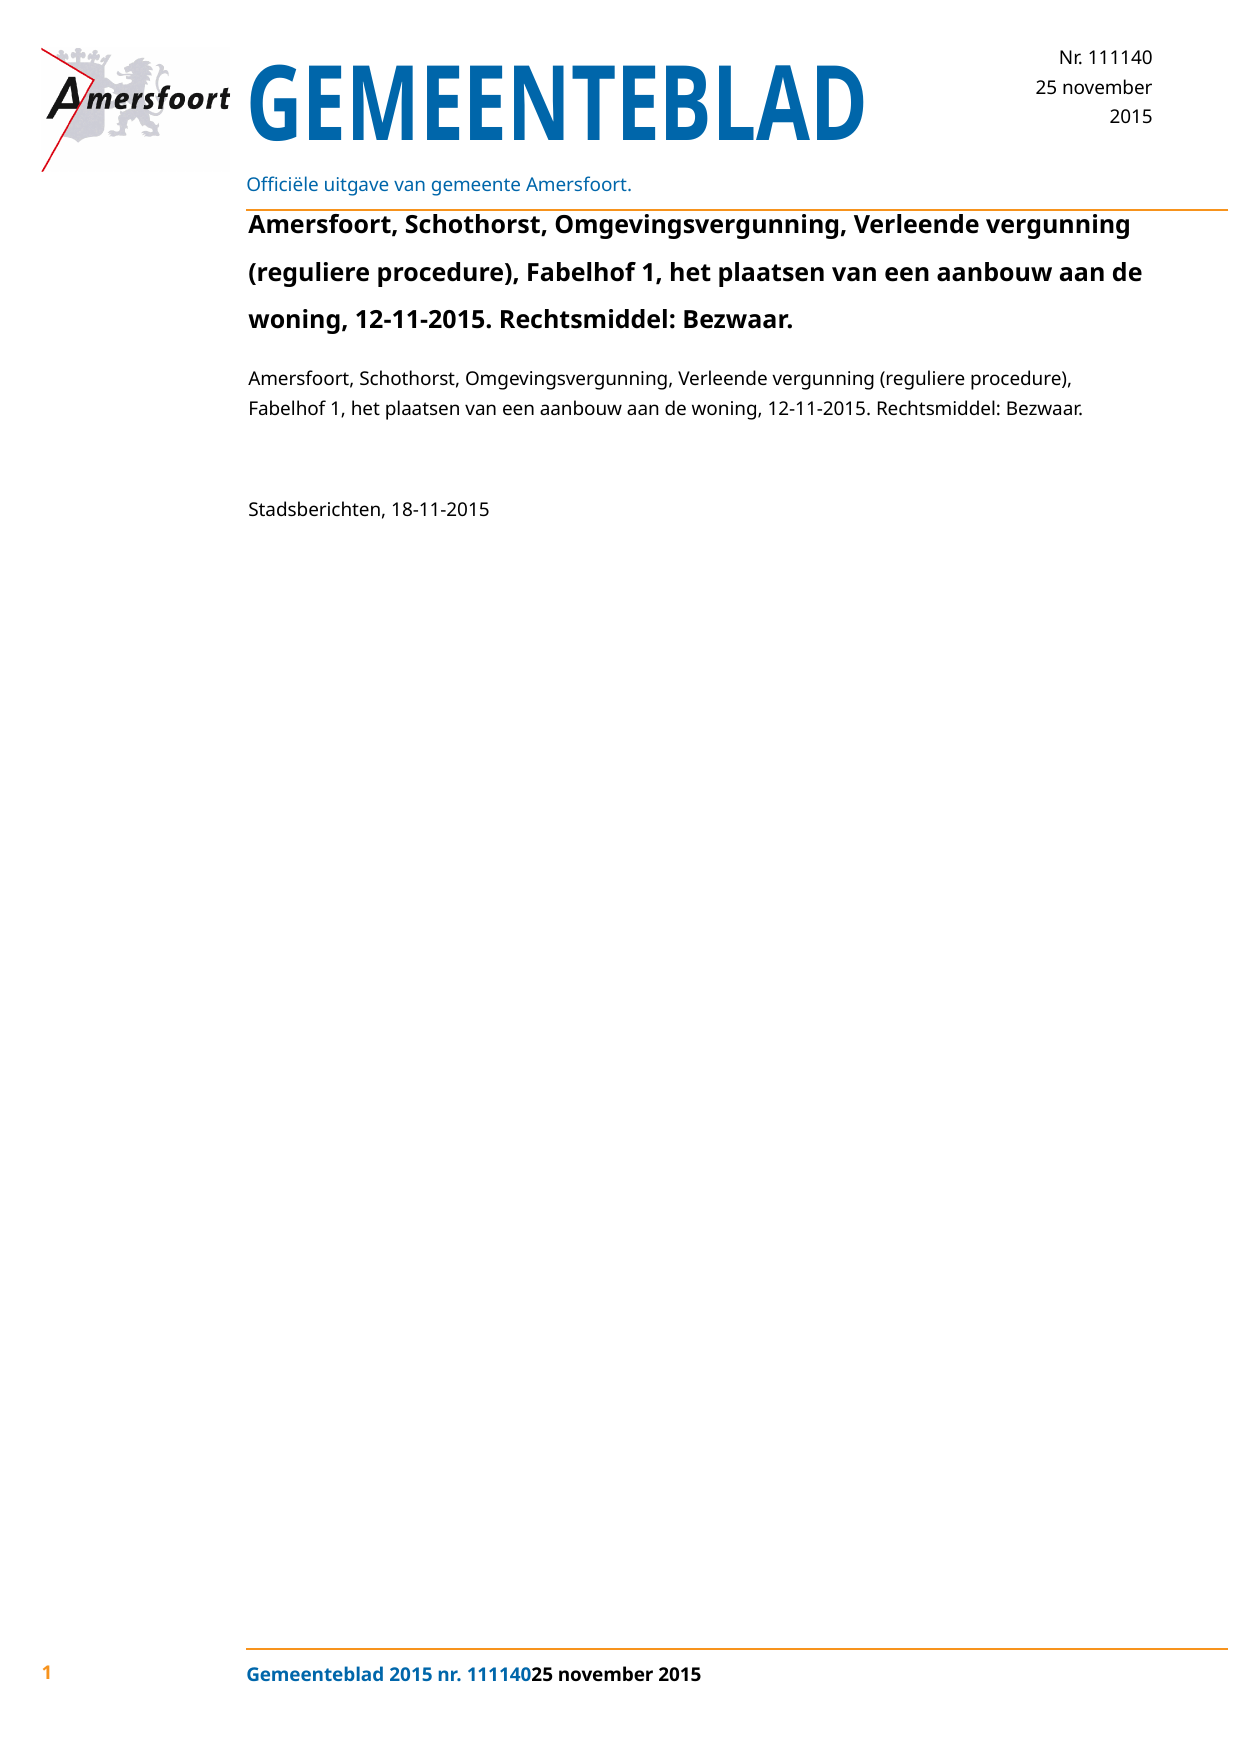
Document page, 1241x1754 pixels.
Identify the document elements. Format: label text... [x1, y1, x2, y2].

picture [41, 47, 231, 172]
text Amersfoort, Schothorst, Omgevingsvergunning, Verleende vergunning (reguliere procedure), Fabelhof 1, het plaatsen van een aanbouw aan de woning, 12-11-2015. Rechtsmiddel: Bezwaar. [248, 366, 1152, 421]
text Amersfoort, Schothorst, Omgevingsvergunning, Verleende vergunning (reguliere procedure), Fabelhof 1, het plaatsen van een aanbouw aan de woning, 12-11-2015. Rechtsmiddel: Bezwaar. [248, 211, 1152, 336]
text Stadsberichten, 18-11-2015 [248, 496, 1152, 522]
